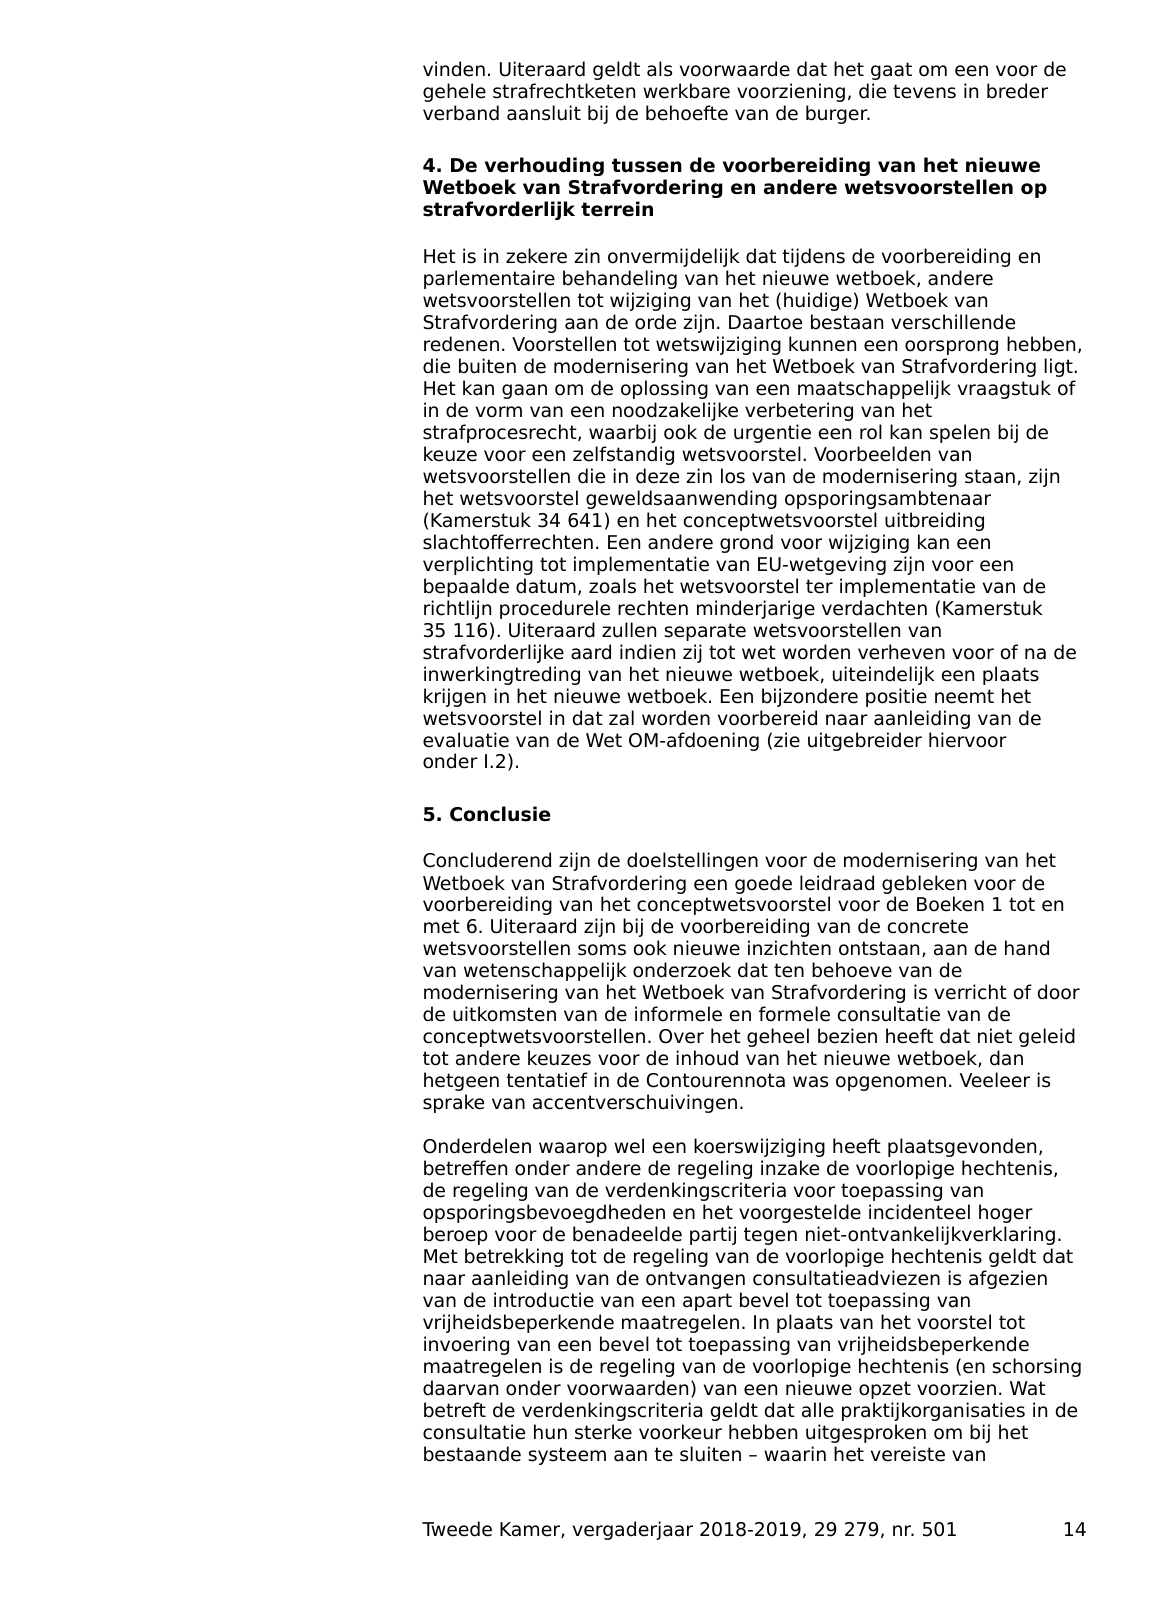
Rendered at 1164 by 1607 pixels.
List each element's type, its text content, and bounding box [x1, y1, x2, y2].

subtitle 5. Conclusie [422, 803, 1087, 825]
text vinden. Uiteraard geldt als voorwaarde dat het gaat om een voor de gehele strafrechtketen werkbare voorziening, die tevens in breder verband aansluit bij de behoefte van de burger. [422, 59, 1087, 125]
text Het is in zekere zin onvermijdelijk dat tijdens de voorbereiding en parlementaire behandeling van het nieuwe wetboek, andere wetsvoorstellen tot wijziging van het (huidige) Wetboek van Strafvordering aan de orde zijn. Daartoe bestaan verschillende redenen. Voorstellen tot wetswijziging kunnen een oorsprong hebben, die buiten de modernisering van het Wetboek van Strafvordering ligt. Het kan gaan om de oplossing van een maatschappelijk vraagstuk of in de vorm van een noodzakelijke verbetering van het strafprocesrecht, waarbij ook de urgentie een rol kan spelen bij de keuze voor een zelfstandig wetsvoorstel. Voorbeelden van wetsvoorstellen die in deze zin los van de modernisering staan, zijn het wetsvoorstel geweldsaanwending opsporingsambtenaar (Kamerstuk 34 641) en het conceptwetsvoorstel uitbreiding slachtofferrechten. Een andere grond voor wijziging kan een verplichting tot implementatie van EU-wetgeving zijn voor een bepaalde datum, zoals het wetsvoorstel ter implementatie van de richtlijn procedurele rechten minderjarige verdachten (Kamerstuk 35 116). Uiteraard zullen separate wetsvoorstellen van strafvorderlijke aard indien zij tot wet worden verheven voor of na de inwerkingtreding van het nieuwe wetboek, uiteindelijk een plaats krijgen in het nieuwe wetboek. Een bijzondere positie neemt het wetsvoorstel in dat zal worden voorbereid naar aanleiding van de evaluatie van de Wet OM-afdoening (zie uitgebreider hiervoor onder I.2). [422, 246, 1087, 773]
text Onderdelen waarop wel een koerswijziging heeft plaatsgevonden, betreffen onder andere de regeling inzake de voorlopige hechtenis, de regeling van de verdenkingscriteria voor toepassing van opsporingsbevoegdheden en het voorgestelde incidenteel hoger beroep voor de benadeelde partij tegen niet-ontvankelijkverklaring. Met betrekking tot de regeling van de voorlopige hechtenis geldt dat naar aanleiding van de ontvangen consultatieadviezen is afgezien van de introductie van een apart bevel tot toepassing van vrijheidsbeperkende maatregelen. In plaats van het voorstel tot invoering van een bevel tot toepassing van vrijheidsbeperkende maatregelen is de regeling van de voorlopige hechtenis (en schorsing daarvan onder voorwaarden) van een nieuwe opzet voorzien. Wat betreft de verdenkingscriteria geldt dat alle praktijkorganisaties in de consultatie hun sterke voorkeur hebben uitgesproken om bij het bestaande systeem aan te sluiten – waarin het vereiste van [422, 1136, 1087, 1466]
text Concluderend zijn de doelstellingen voor de modernisering van het Wetboek van Strafvordering een goede leidraad gebleken voor de voorbereiding van het conceptwetsvoorstel voor de Boeken 1 tot en met 6. Uiteraard zijn bij de voorbereiding van de concrete wetsvoorstellen soms ook nieuwe inzichten ontstaan, aan de hand van wetenschappelijk onderzoek dat ten behoeve van de modernisering van het Wetboek van Strafvordering is verricht of door de uitkomsten van de informele en formele consultatie van de conceptwetsvoorstellen. Over het geheel bezien heeft dat niet geleid tot andere keuzes voor de inhoud van het nieuwe wetboek, dan hetgeen tentatief in de Contourennota was opgenomen. Veeleer is sprake van accentverschuivingen. [422, 850, 1087, 1114]
subtitle 4. De verhouding tussen de voorbereiding van het nieuwe Wetboek van Strafvordering en andere wetsvoorstellen op strafvorderlijk terrein [422, 155, 1087, 221]
